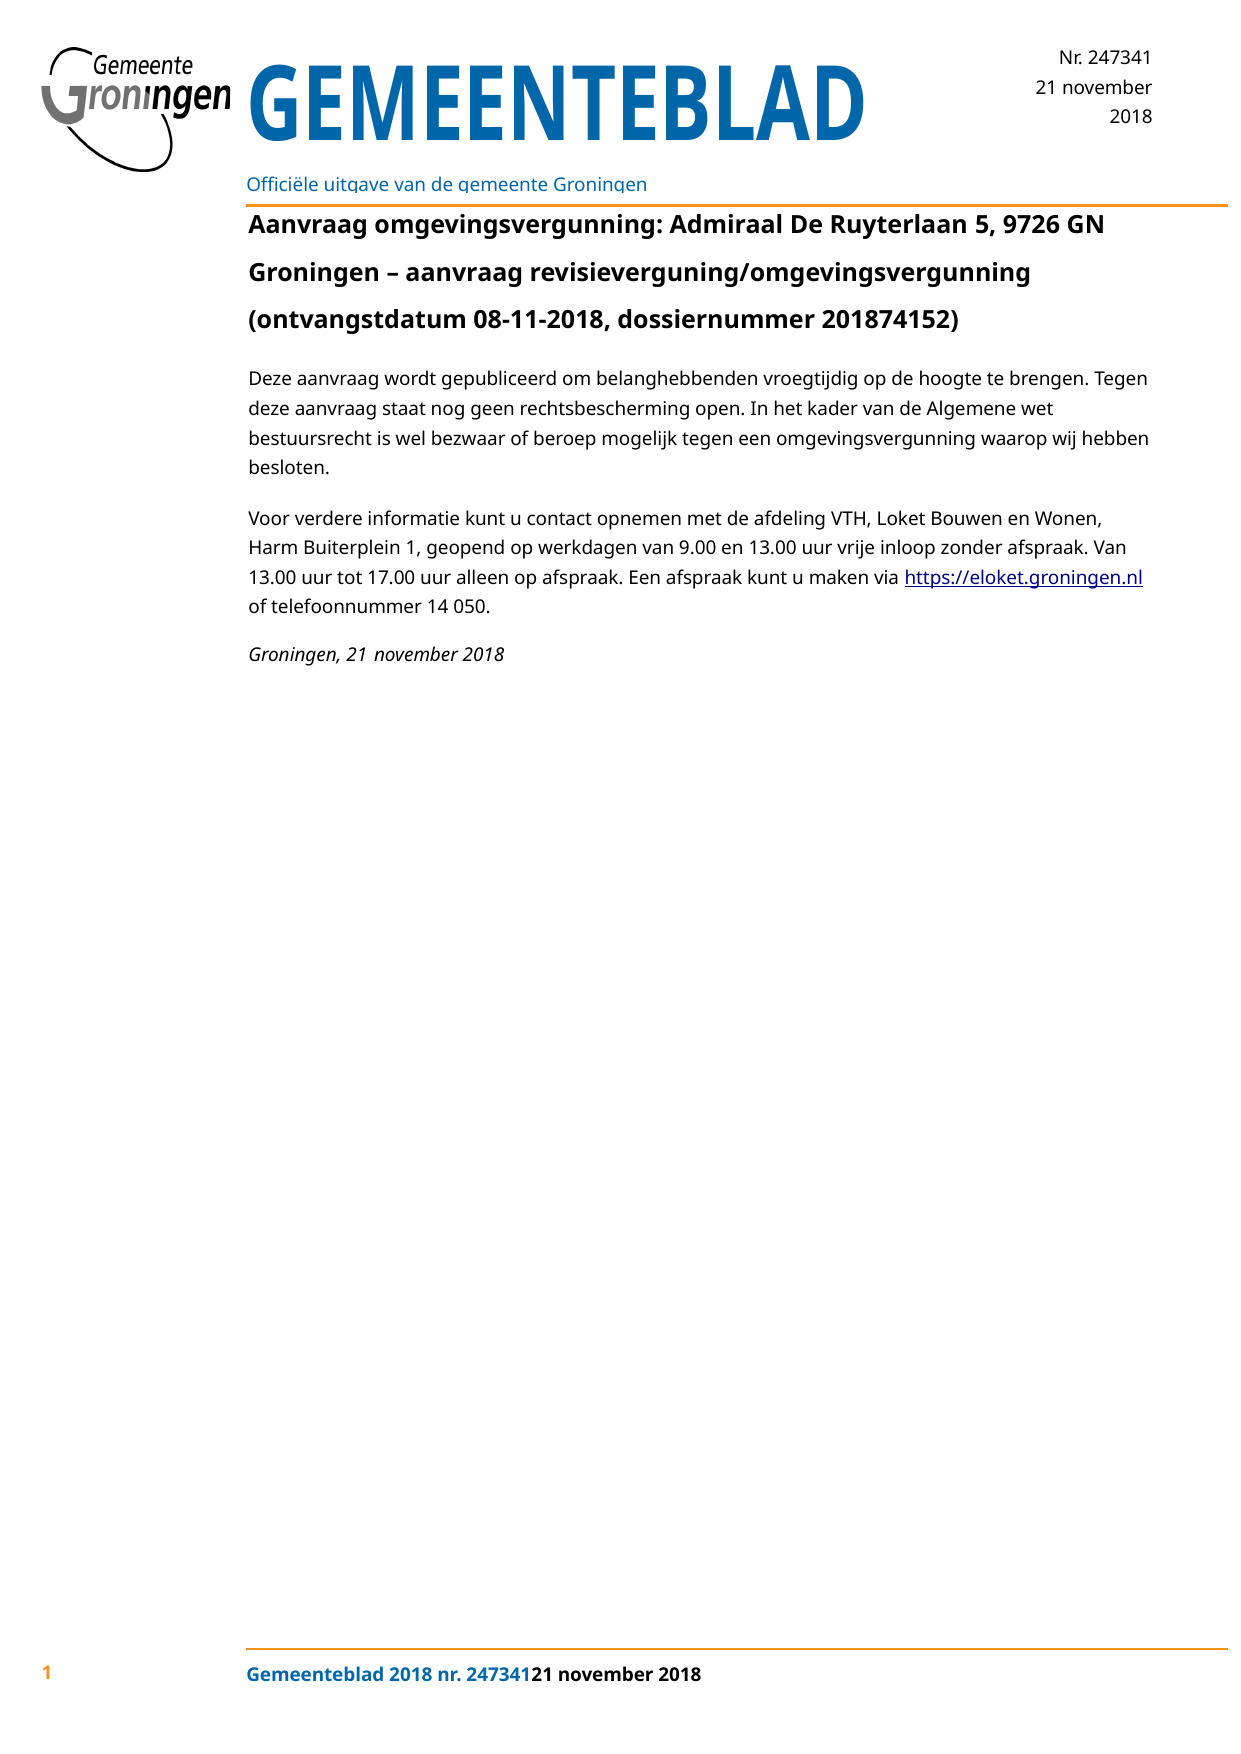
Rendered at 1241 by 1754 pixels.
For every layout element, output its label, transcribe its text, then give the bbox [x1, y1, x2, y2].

text Voor verdere informatie kunt u contact opnemen met de afdeling VTH, Loket Bouwen en Wonen, Harm Buiterplein 1, geopend op werkdagen van 9.00 en 13.00 uur vrije inloop zonder afspraak. Van 13.00 uur tot 17.00 uur alleen op afspraak. Een afspraak kunt u maken via https://eloket.groningen.nl of telefoonnummer 14 050. [248, 505, 1152, 619]
picture [41, 47, 231, 172]
text Aanvraag omgevingsvergunning: Admiraal De Ruyterlaan 5, 9726 GN Groningen – aanvraag revisieverguning/omgevingsvergunning (ontvangstdatum 08-11-2018, dossiernummer 201874152) [248, 207, 1152, 336]
text Deze aanvraag wordt gepubliceerd om belanghebbenden vroegtijdig op de hoogte te brengen. Tegen deze aanvraag staat nog geen rechtsbescherming open. In het kader van de Algemene wet bestuursrecht is wel bezwaar of beroep mogelijk tegen een omgevingsvergunning waarop wij hebben besloten. [248, 366, 1152, 480]
text Groningen, 21 november 2018 [248, 641, 1152, 667]
